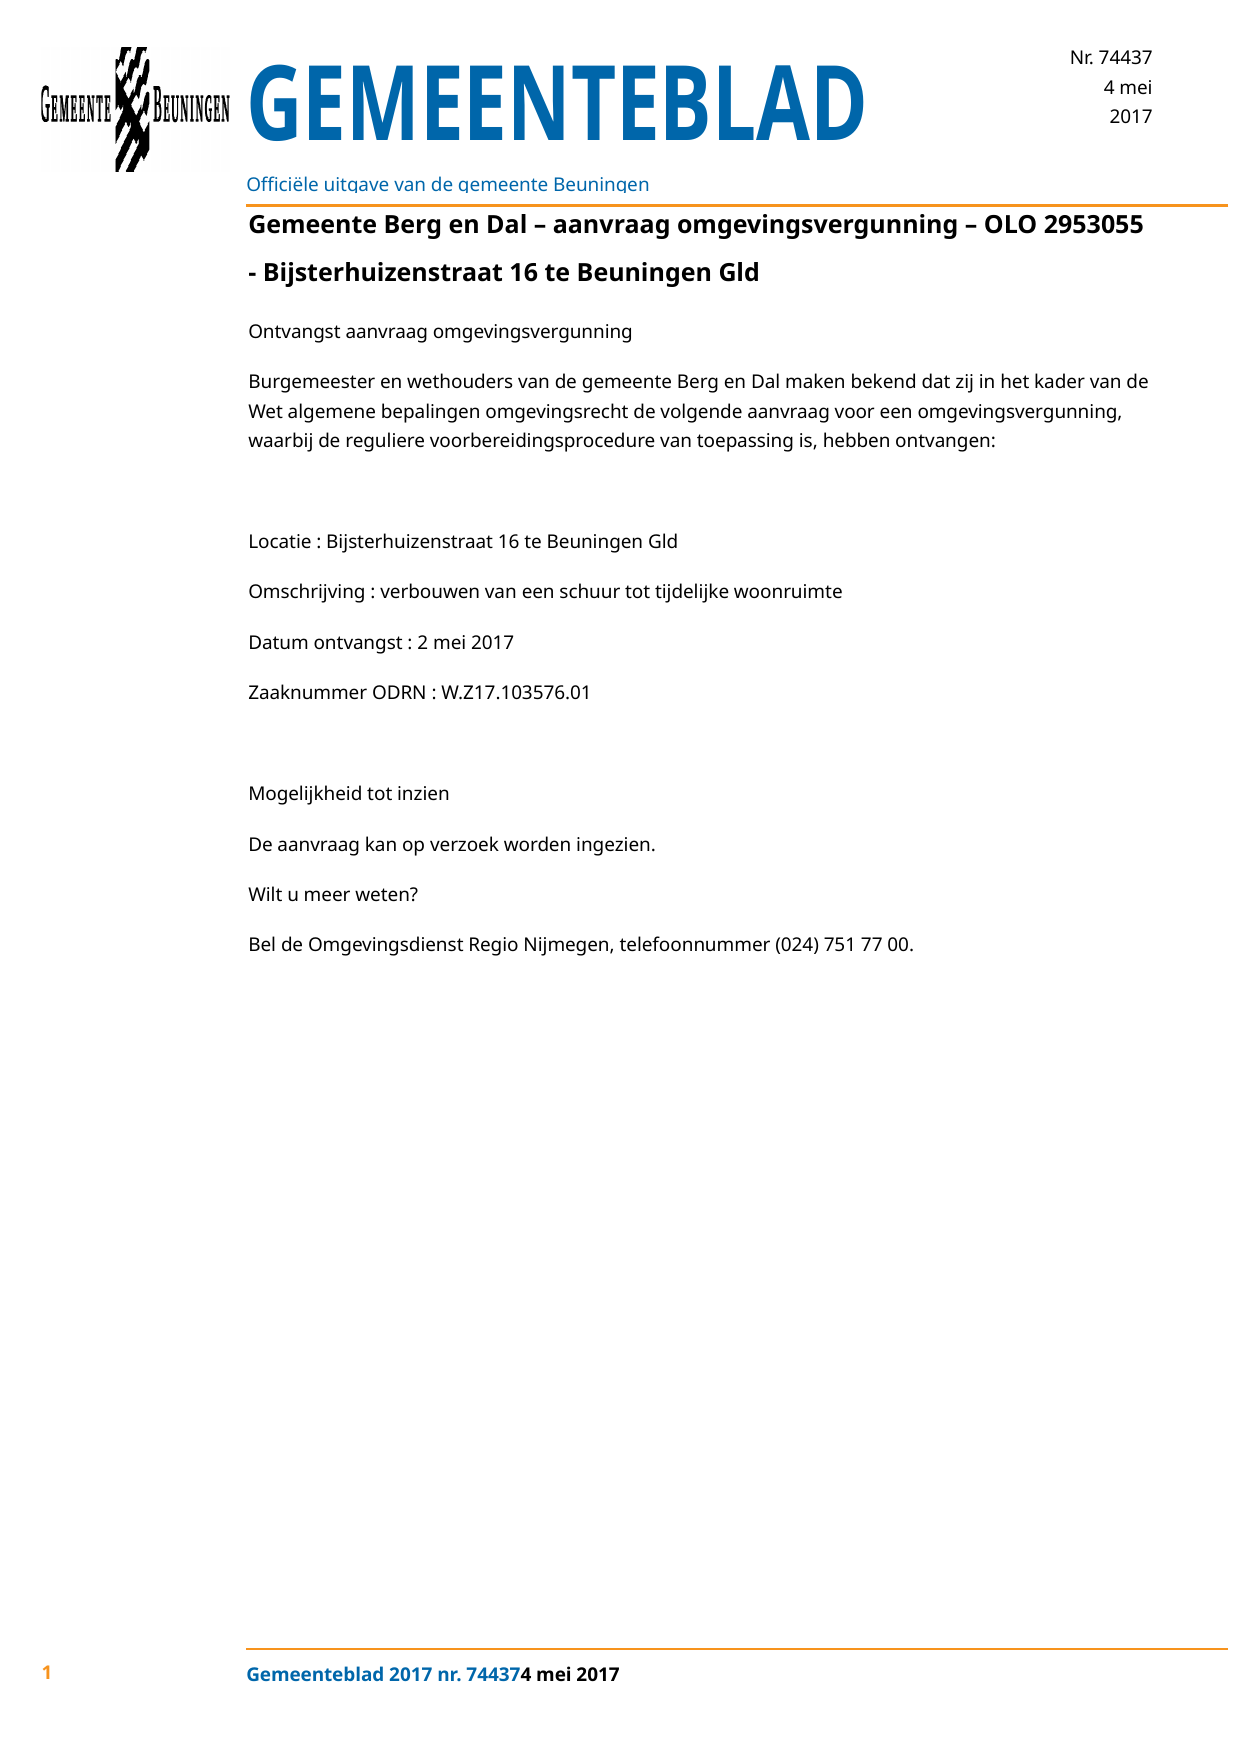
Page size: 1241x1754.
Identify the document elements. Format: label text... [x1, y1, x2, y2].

text Mogelijkheid tot inzien [248, 780, 1152, 806]
text De aanvraag kan op verzoek worden ingezien. [248, 831, 1152, 857]
text Wilt u meer weten? [248, 881, 1152, 907]
text Gemeente Berg en Dal – aanvraag omgevingsvergunning – OLO 2953055 - Bijsterhuizenstraat 16 te Beuningen Gld [248, 207, 1152, 288]
text Locatie : Bijsterhuizenstraat 16 te Beuningen Gld [248, 528, 1152, 554]
text Datum ontvangst : 2 mei 2017 [248, 629, 1152, 655]
picture [41, 47, 231, 172]
text Bel de Omgevingsdienst Regio Nijmegen, telefoonnummer (024) 751 77 00. [248, 932, 1152, 957]
text Burgemeester en wethouders van de gemeente Berg en Dal maken bekend dat zij in het kader van de Wet algemene bepalingen omgevingsrecht de volgende aanvraag voor een omgevingsvergunning, waarbij de reguliere voorbereidingsprocedure van toepassing is, hebben ontvangen: [248, 368, 1152, 453]
text Ontvangst aanvraag omgevingsvergunning [248, 318, 1152, 344]
text Omschrijving : verbouwen van een schuur tot tijdelijke woonruimte [248, 579, 1152, 604]
text Zaaknummer ODRN : W.Z17.103576.01 [248, 679, 1152, 705]
